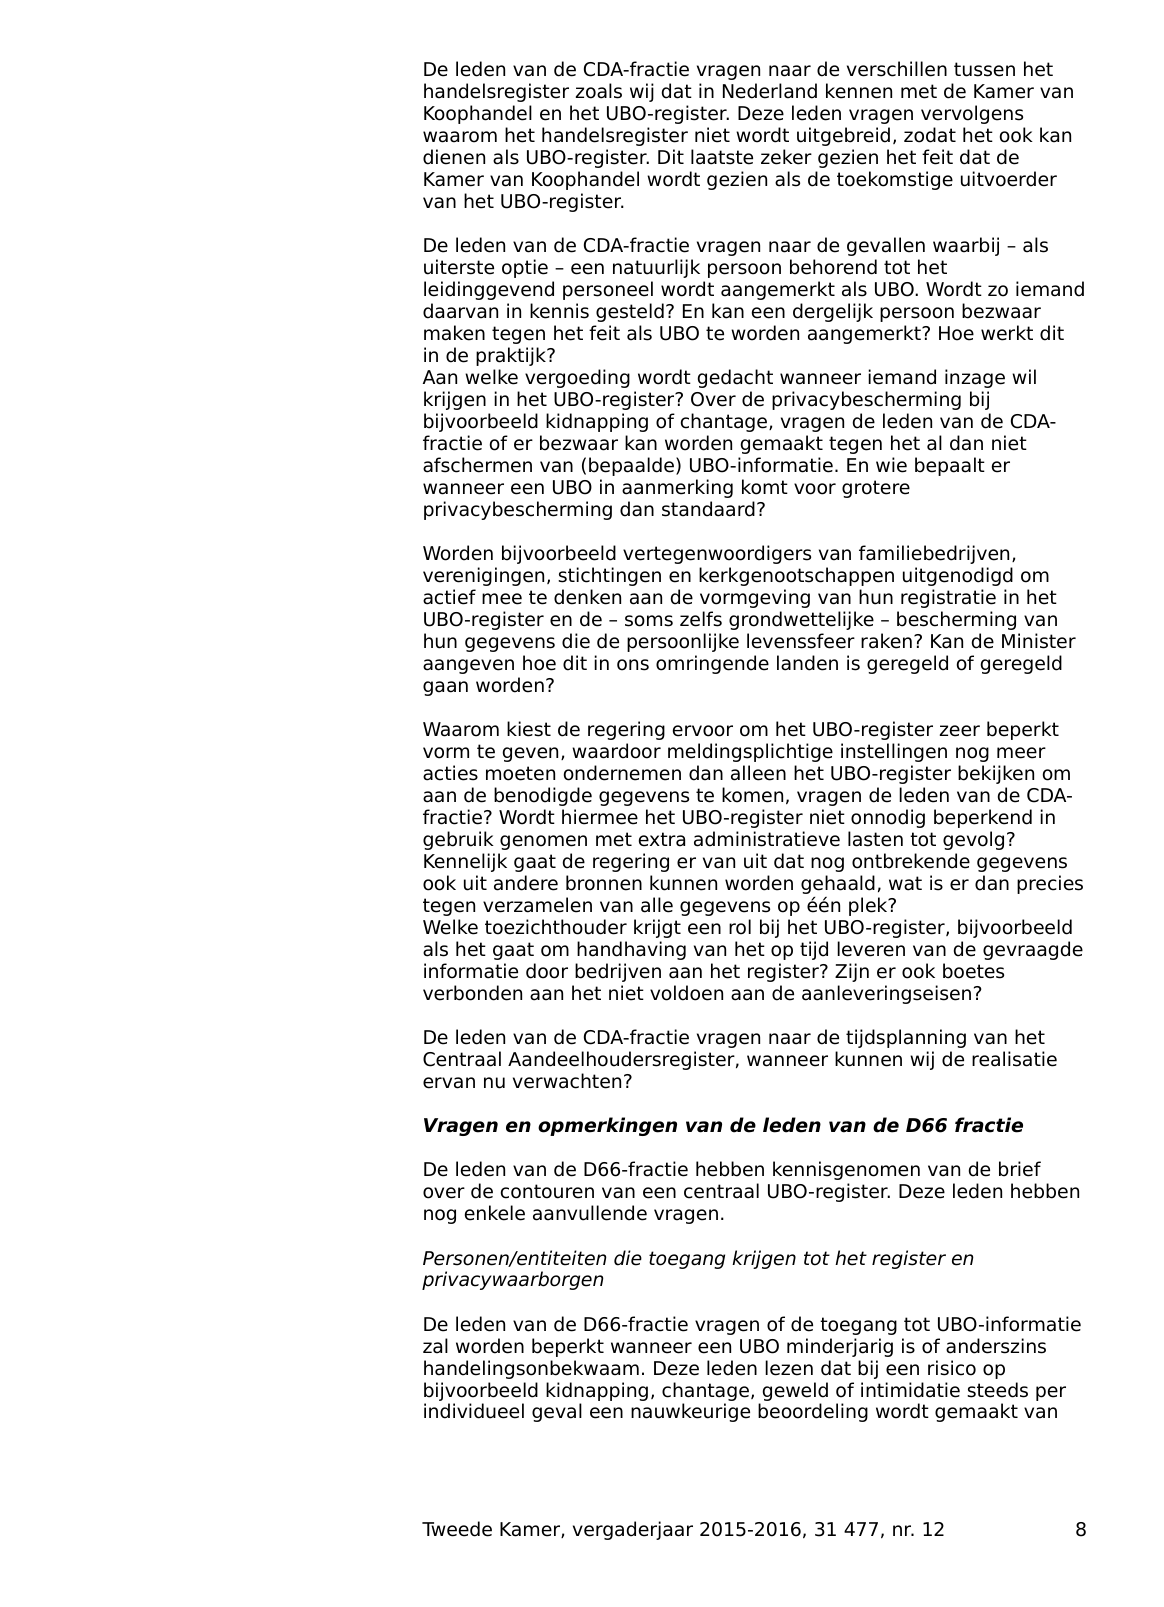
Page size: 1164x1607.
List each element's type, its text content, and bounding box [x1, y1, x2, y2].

text Waarom kiest de regering ervoor om het UBO-register zeer beperkt vorm te geven, waardoor meldingsplichtige instellingen nog meer acties moeten ondernemen dan alleen het UBO-register bekijken om aan de benodigde gegevens te komen, vragen de leden van de CDA-fractie? Wordt hiermee het UBO-register niet onnodig beperkend in gebruik genomen met extra administratieve lasten tot gevolg? Kennelijk gaat de regering er van uit dat nog ontbrekende gegevens ook uit andere bronnen kunnen worden gehaald, wat is er dan precies tegen verzamelen van alle gegevens op één plek? [422, 719, 1087, 917]
text De leden van de CDA-fractie vragen naar de gevallen waarbij – als uiterste optie – een natuurlijk persoon behorend tot het leidinggevend personeel wordt aangemerkt als UBO. Wordt zo iemand daarvan in kennis gesteld? En kan een dergelijk persoon bezwaar maken tegen het feit als UBO te worden aangemerkt? Hoe werkt dit in de praktijk? [422, 235, 1087, 367]
text Aan welke vergoeding wordt gedacht wanneer iemand inzage wil krijgen in het UBO-register? Over de privacybescherming bij bijvoorbeeld kidnapping of chantage, vragen de leden van de CDA-fractie of er bezwaar kan worden gemaakt tegen het al dan niet afschermen van (bepaalde) UBO-informatie. En wie bepaalt er wanneer een UBO in aanmerking komt voor grotere privacybescherming dan standaard? [422, 367, 1087, 521]
text De leden van de D66-fractie hebben kennisgenomen van de brief over de contouren van een centraal UBO-register. Deze leden hebben nog enkele aanvullende vragen. [422, 1159, 1087, 1225]
subtitle Vragen en opmerkingen van de leden van de D66 fractie [422, 1115, 1087, 1137]
text De leden van de CDA-fractie vragen naar de verschillen tussen het handelsregister zoals wij dat in Nederland kennen met de Kamer van Koophandel en het UBO-register. Deze leden vragen vervolgens waarom het handelsregister niet wordt uitgebreid, zodat het ook kan dienen als UBO-register. Dit laatste zeker gezien het feit dat de Kamer van Koophandel wordt gezien als de toekomstige uitvoerder van het UBO-register. [422, 59, 1087, 213]
subtitle Personen/entiteiten die toegang krijgen tot het register en privacywaarborgen [422, 1247, 1087, 1291]
text Worden bijvoorbeeld vertegenwoordigers van familiebedrijven, verenigingen, stichtingen en kerkgenootschappen uitgenodigd om actief mee te denken aan de vormgeving van hun registratie in het UBO-register en de – soms zelfs grondwettelijke – bescherming van hun gegevens die de persoonlijke levenssfeer raken? Kan de Minister aangeven hoe dit in ons omringende landen is geregeld of geregeld gaan worden? [422, 543, 1087, 697]
text De leden van de CDA-fractie vragen naar de tijdsplanning van het Centraal Aandeelhoudersregister, wanneer kunnen wij de realisatie ervan nu verwachten? [422, 1027, 1087, 1093]
text De leden van de D66-fractie vragen of de toegang tot UBO-informatie zal worden beperkt wanneer een UBO minderjarig is of anderszins handelingsonbekwaam. Deze leden lezen dat bij een risico op bijvoorbeeld kidnapping, chantage, geweld of intimidatie steeds per individueel geval een nauwkeurige beoordeling wordt gemaakt van [422, 1313, 1087, 1423]
text Welke toezichthouder krijgt een rol bij het UBO-register, bijvoorbeeld als het gaat om handhaving van het op tijd leveren van de gevraagde informatie door bedrijven aan het register? Zijn er ook boetes verbonden aan het niet voldoen aan de aanleveringseisen? [422, 917, 1087, 1005]
